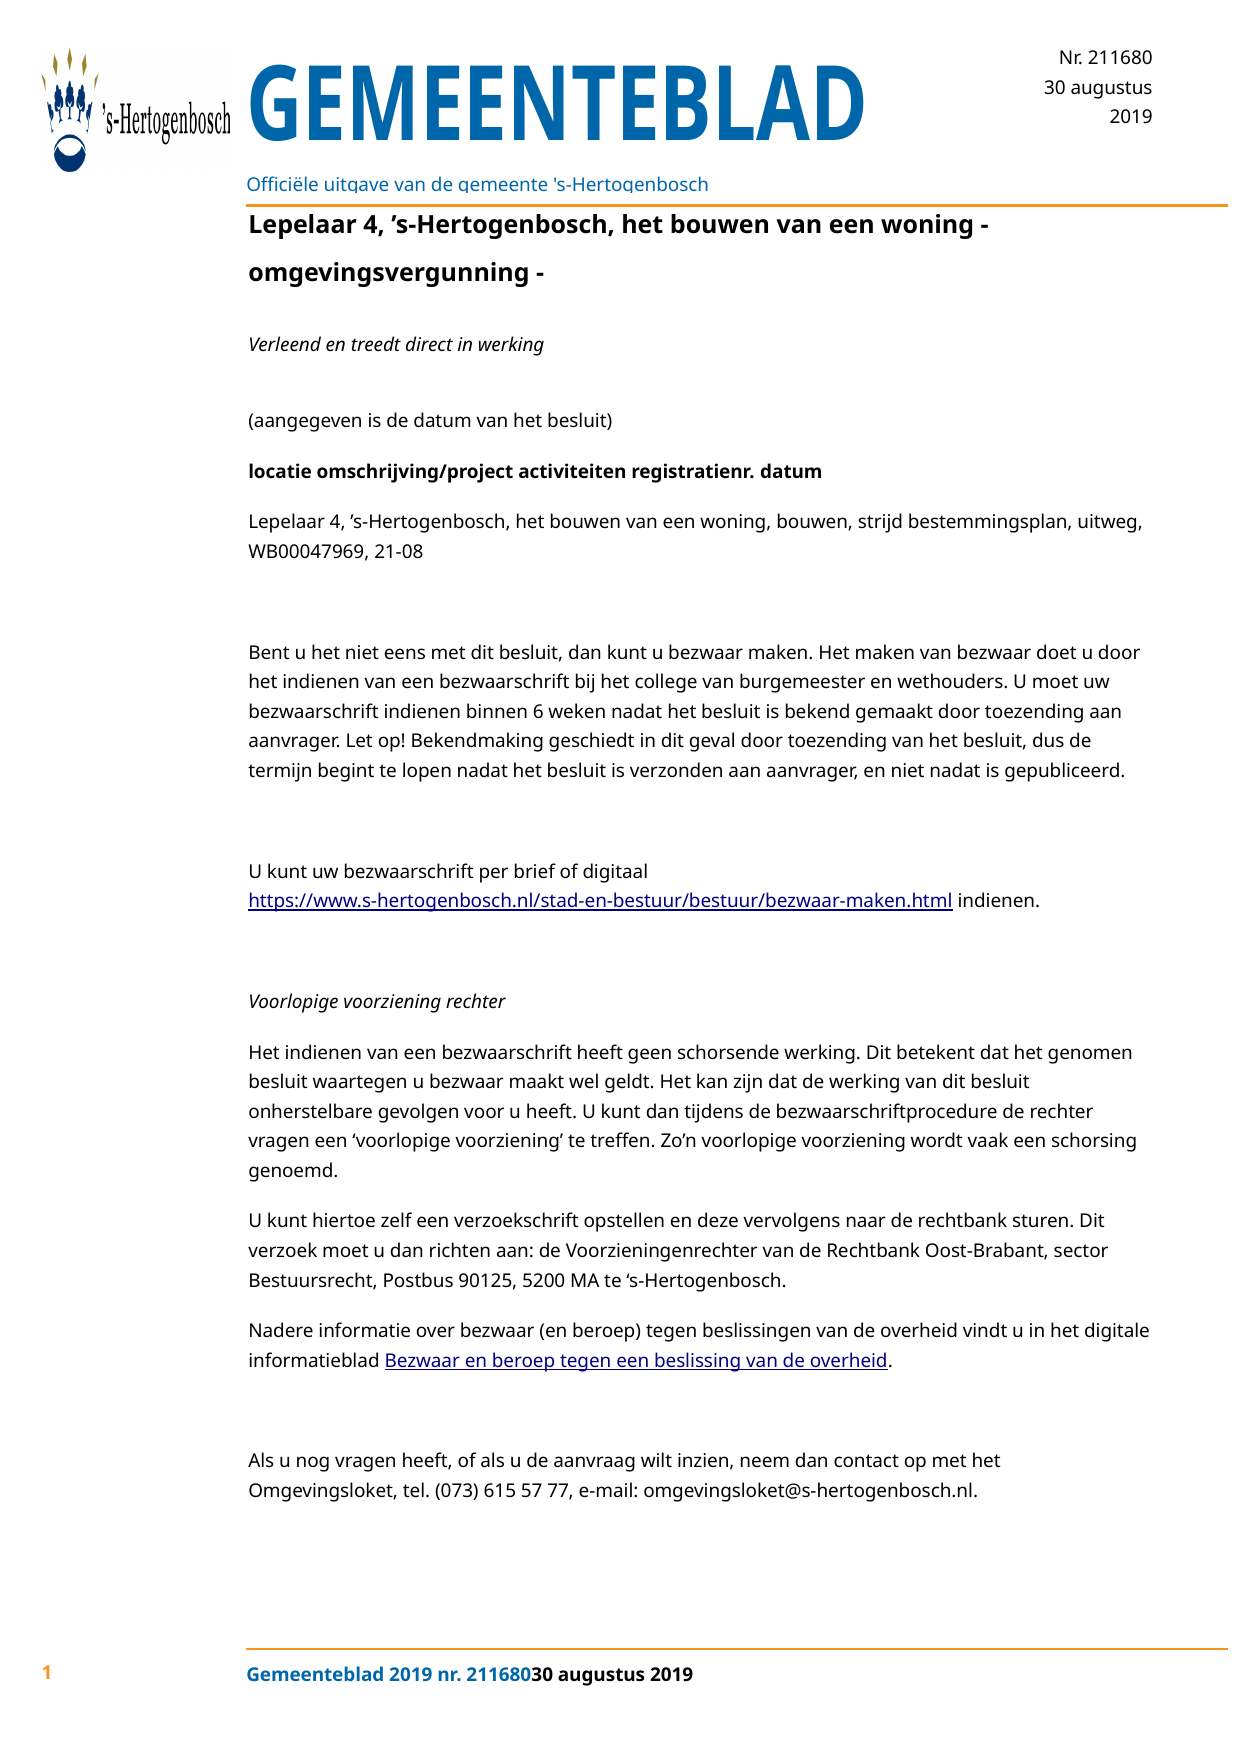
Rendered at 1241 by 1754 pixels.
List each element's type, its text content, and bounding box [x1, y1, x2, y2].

text Voorlopige voorziening rechter [248, 988, 1152, 1014]
text Lepelaar 4, ’s-Hertogenbosch, het bouwen van een woning - omgevingsvergunning - [248, 207, 1152, 288]
text Als u nog vragen heeft, of als u de aanvraag wilt inzien, neem dan contact op met het Omgevingsloket, tel. (073) 615 57 77, e-mail: omgevingsloket@s-hertogenbosch.nl. [248, 1448, 1152, 1503]
text U kunt uw bezwaarschrift per brief of digitaal https://www.s-hertogenbosch.nl/stad-en-bestuur/bestuur/bezwaar-maken.html indienen. [248, 858, 1152, 913]
text Verleend en treedt direct in werking [248, 331, 1152, 357]
text locatie omschrijving/project activiteiten registratienr. datum [248, 458, 1152, 484]
text (aangegeven is de datum van het besluit) [248, 408, 1152, 433]
text Bent u het niet eens met dit besluit, dan kunt u bezwaar maken. Het maken van bezwaar doet u door het indienen van een bezwaarschrift bij het college van burgemeester en wethouders. U moet uw bezwaarschrift indienen binnen 6 weken nadat het besluit is bekend gemaakt door toezending aan aanvrager. Let op! Bekendmaking geschiedt in dit geval door toezending van het besluit, dus de termijn begint te lopen nadat het besluit is verzonden aan aanvrager, en niet nadat is gepubliceerd. [248, 639, 1152, 783]
text U kunt hiertoe zelf een verzoekschrift opstellen en deze vervolgens naar de rechtbank sturen. Dit verzoek moet u dan richten aan: de Voorzieningenrechter van de Rechtbank Oost-Brabant, sector Bestuursrecht, Postbus 90125, 5200 MA te ‘s-Hertogenbosch. [248, 1208, 1152, 1292]
text Het indienen van een bezwaarschrift heeft geen schorsende werking. Dit betekent dat het genomen besluit waartegen u bezwaar maakt wel geldt. Het kan zijn dat de werking van dit besluit onherstelbare gevolgen voor u heeft. U kunt dan tijdens de bezwaarschriftprocedure de rechter vragen een ‘voorlopige voorziening’ te treffen. Zo’n voorlopige voorziening wordt vaak een schorsing genoemd. [248, 1039, 1152, 1183]
text Nadere informatie over bezwaar (en beroep) tegen beslissingen van de overheid vindt u in het digitale informatieblad Bezwaar en beroep tegen een beslissing van de overheid. [248, 1317, 1152, 1372]
text Lepelaar 4, ’s-Hertogenbosch, het bouwen van een woning, bouwen, strijd bestemmingsplan, uitweg, WB00047969, 21-08 [248, 508, 1152, 564]
picture [41, 47, 231, 172]
